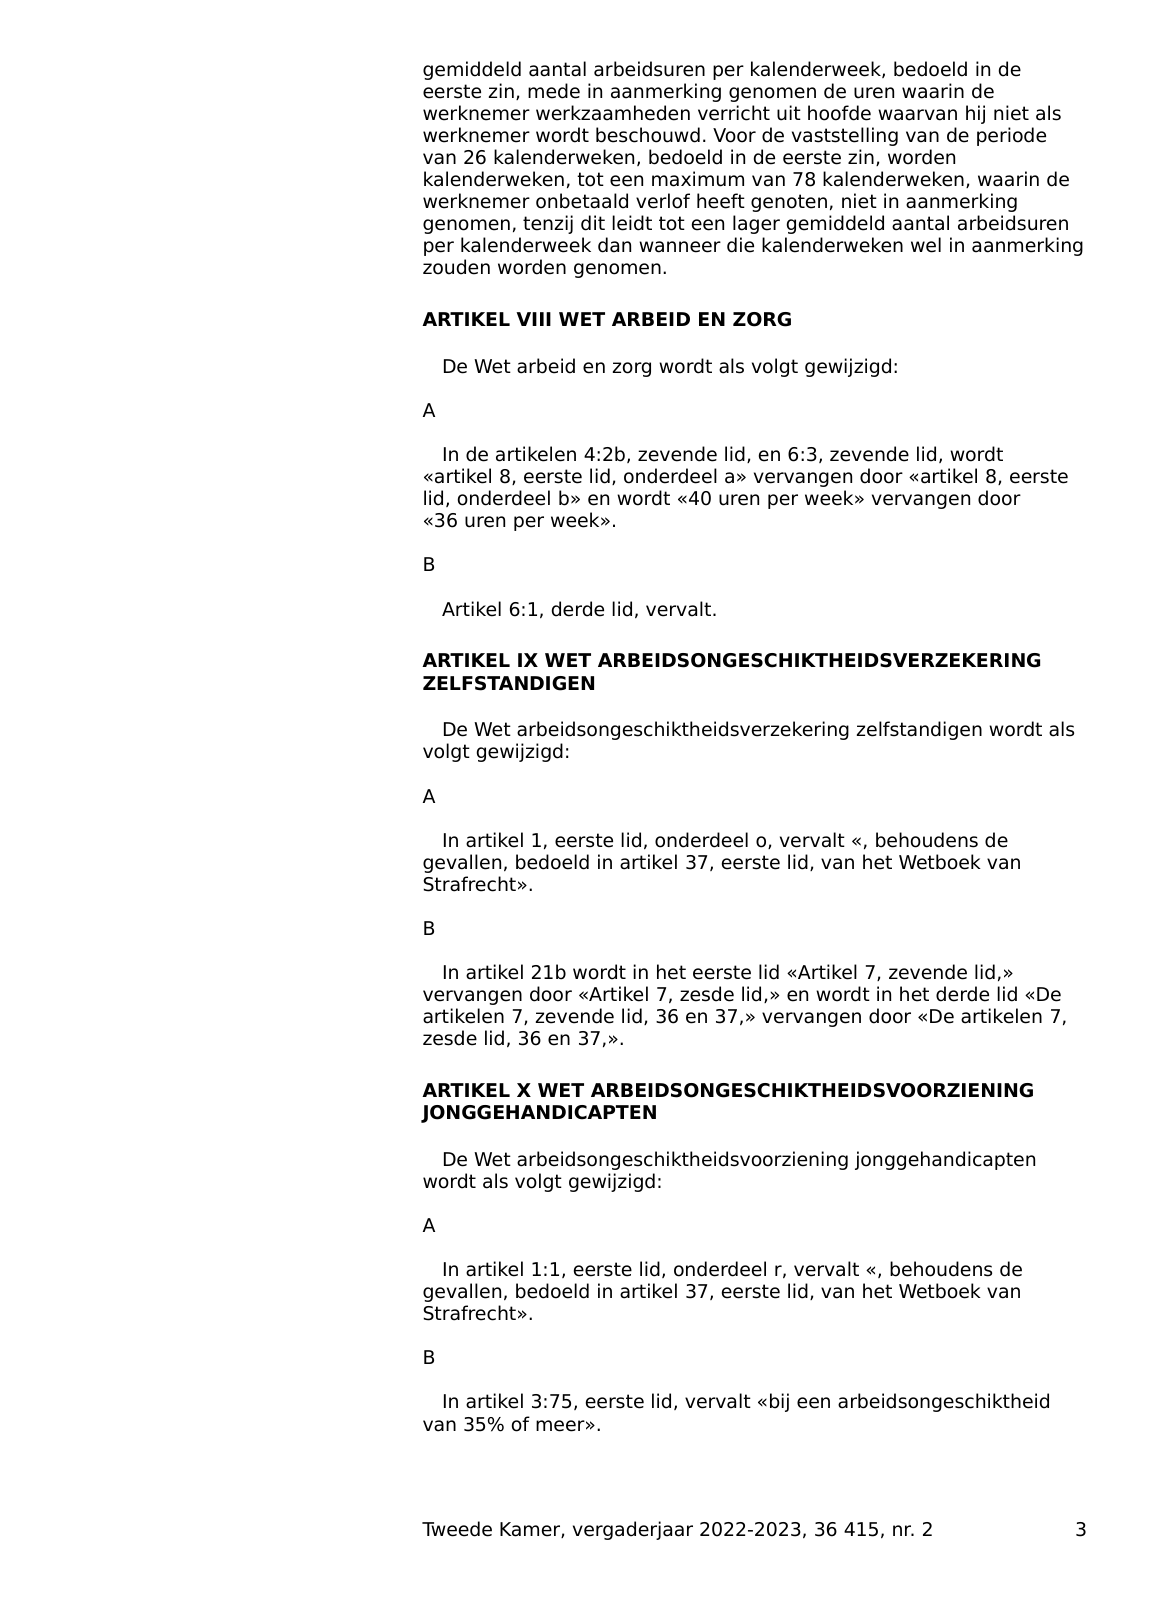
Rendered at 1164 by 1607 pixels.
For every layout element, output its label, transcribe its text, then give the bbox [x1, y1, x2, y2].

text In artikel 1:1, eerste lid, onderdeel r, vervalt «, behoudens de gevallen, bedoeld in artikel 37, eerste lid, van het Wetboek van Strafrecht». [422, 1259, 1087, 1325]
text In artikel 1, eerste lid, onderdeel o, vervalt «, behoudens de gevallen, bedoeld in artikel 37, eerste lid, van het Wetboek van Strafrecht». [422, 830, 1087, 896]
text B [422, 918, 1087, 940]
text Artikel 6:1, derde lid, vervalt. [422, 598, 1087, 620]
text In de artikelen 4:2b, zevende lid, en 6:3, zevende lid, wordt «artikel 8, eerste lid, onderdeel a» vervangen door «artikel 8, eerste lid, onderdeel b» en wordt «40 uren per week» vervangen door «36 uren per week». [422, 444, 1087, 532]
text A [422, 1215, 1087, 1237]
text A [422, 786, 1087, 807]
subtitle ARTIKEL VIII WET ARBEID EN ZORG [422, 309, 1087, 331]
text De Wet arbeidsongeschiktheidsverzekering zelfstandigen wordt als volgt gewijzigd: [422, 719, 1087, 763]
text gemiddeld aantal arbeidsuren per kalenderweek, bedoeld in de eerste zin, mede in aanmerking genomen de uren waarin de werknemer werkzaamheden verricht uit hoofde waarvan hij niet als werknemer wordt beschouwd. Voor de vaststelling van de periode van 26 kalenderweken, bedoeld in de eerste zin, worden kalenderweken, tot een maximum van 78 kalenderweken, waarin de werknemer onbetaald verlof heeft genoten, niet in aanmerking genomen, tenzij dit leidt tot een lager gemiddeld aantal arbeidsuren per kalenderweek dan wanneer die kalenderweken wel in aanmerking zouden worden genomen. [422, 59, 1087, 279]
text A [422, 400, 1087, 422]
subtitle ARTIKEL IX WET ARBEIDSONGESCHIKTHEIDSVERZEKERING ZELFSTANDIGEN [422, 650, 1087, 694]
text De Wet arbeid en zorg wordt als volgt gewijzigd: [422, 356, 1087, 378]
text B [422, 1347, 1087, 1369]
subtitle ARTIKEL X WET ARBEIDSONGESCHIKTHEIDSVOORZIENING JONGGEHANDICAPTEN [422, 1080, 1087, 1124]
text In artikel 21b wordt in het eerste lid «Artikel 7, zevende lid,» vervangen door «Artikel 7, zesde lid,» en wordt in het derde lid «De artikelen 7, zevende lid, 36 en 37,» vervangen door «De artikelen 7, zesde lid, 36 en 37,». [422, 962, 1087, 1050]
text De Wet arbeidsongeschiktheidsvoorziening jonggehandicapten wordt als volgt gewijzigd: [422, 1149, 1087, 1193]
text B [422, 554, 1087, 576]
text In artikel 3:75, eerste lid, vervalt «bij een arbeidsongeschiktheid van 35% of meer». [422, 1391, 1087, 1435]
